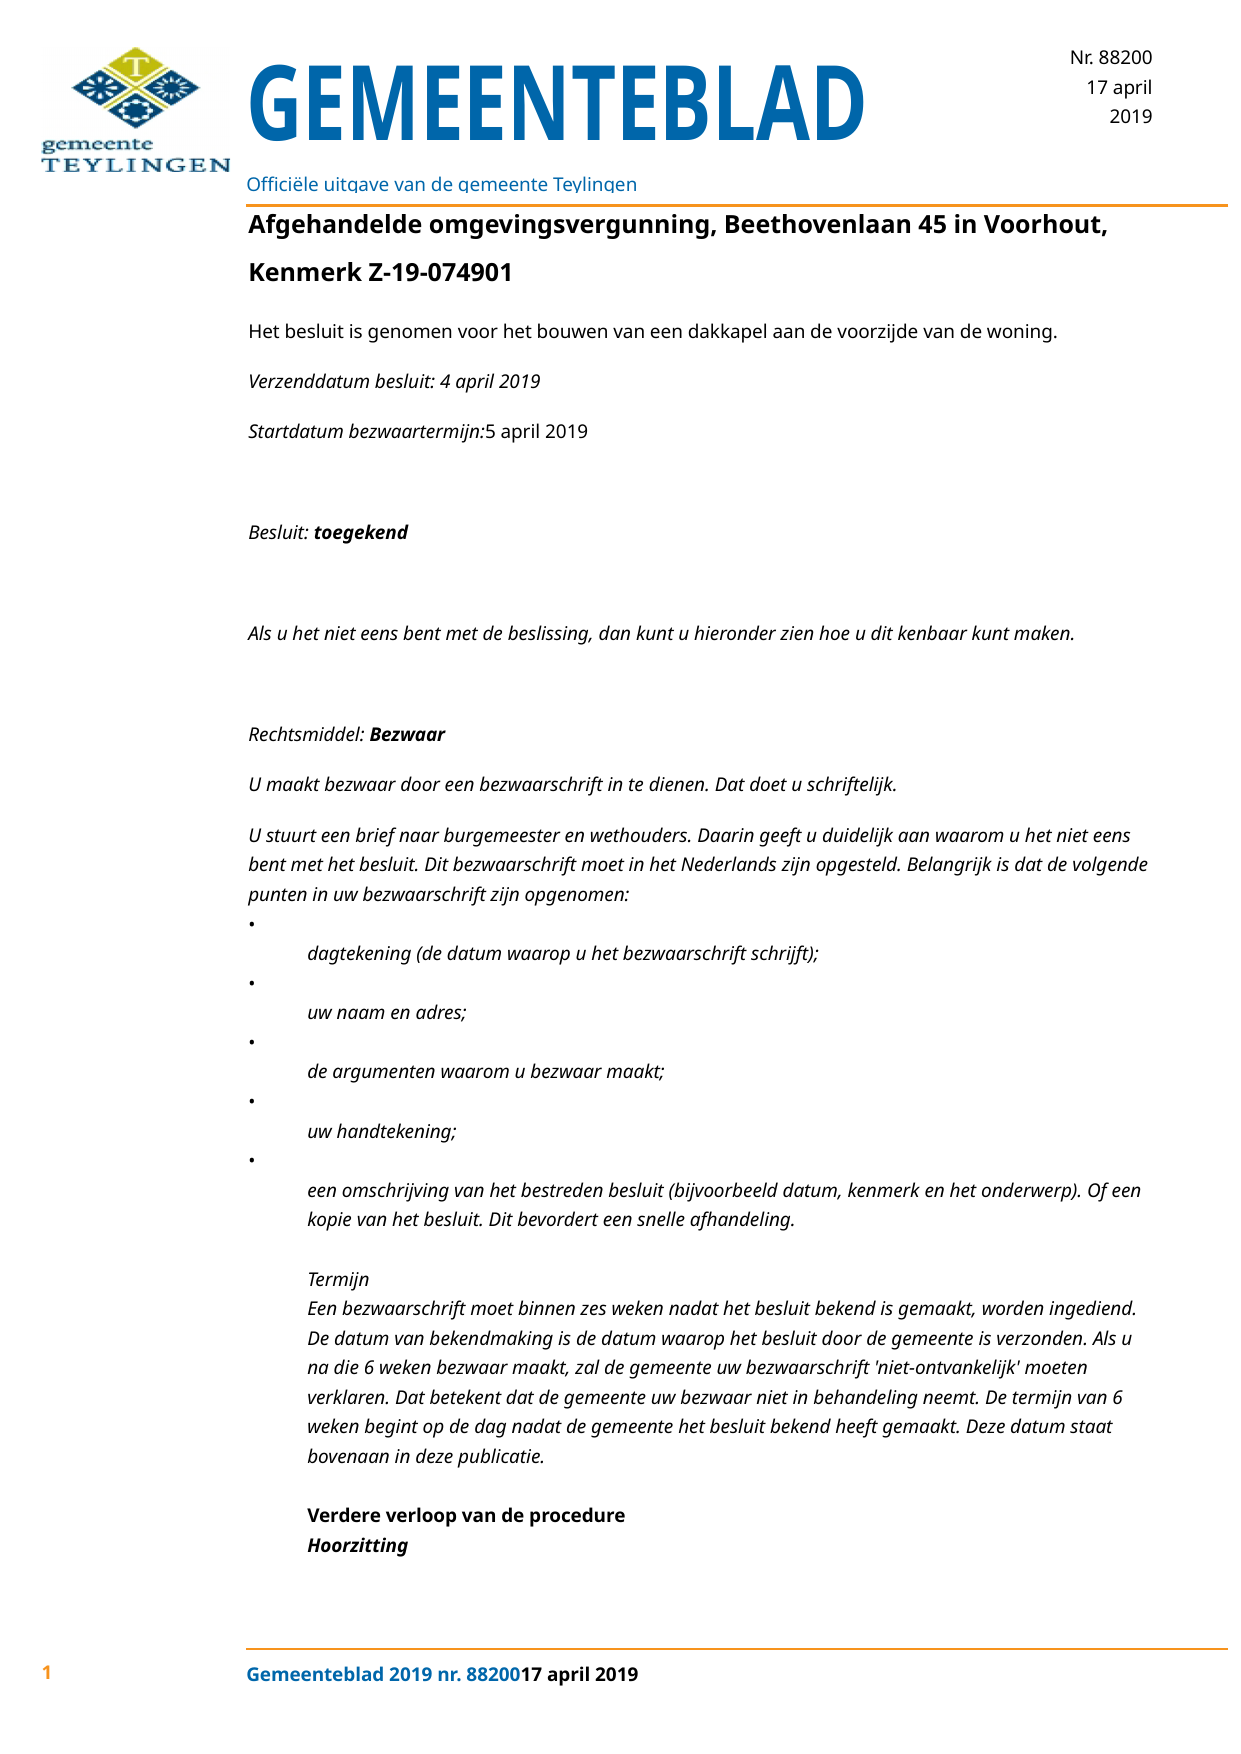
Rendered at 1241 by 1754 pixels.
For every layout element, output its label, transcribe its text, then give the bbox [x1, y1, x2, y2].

text Startdatum bezwaartermijn:5 april 2019 [248, 419, 1152, 444]
list Verdere verloop van de procedure [248, 1502, 1152, 1528]
text Afgehandelde omgevingsvergunning, Beethovenlaan 45 in Voorhout, Kenmerk Z-19-074901 [248, 207, 1152, 288]
text Het besluit is genomen voor het bouwen van een dakkapel aan de voorzijde van de woning. [248, 318, 1152, 344]
text Als u het niet eens bent met de beslissing, dan kunt u hieronder zien hoe u dit kenbaar kunt maken. [248, 620, 1152, 646]
text U maakt bezwaar door een bezwaarschrift in te dienen. Dat doet u schriftelijk. [248, 772, 1152, 797]
text Verzenddatum besluit: 4 april 2019 [248, 368, 1152, 394]
text Rechtsmiddel: Bezwaar [248, 721, 1152, 747]
list uw handtekening; [248, 1118, 1152, 1144]
text Besluit: toegekend [248, 519, 1152, 545]
list dagtekening (de datum waarop u het bezwaarschrift schrijft); [248, 940, 1152, 966]
list de argumenten waarom u bezwaar maakt; [248, 1059, 1152, 1084]
list uw naam en adres; [248, 999, 1152, 1025]
list Een bezwaarschrift moet binnen zes weken nadat het besluit bekend is gemaakt, worden ingediend. De datum van bekendmaking is de datum waarop het besluit door de gemeente is verzonden. Als u na die 6 weken bezwaar maakt, zal de gemeente uw bezwaarschrift 'niet-ontvankelijk' moeten verklaren. Dat betekent dat de gemeente uw bezwaar niet in behandeling neemt. De termijn van 6 weken begint op de dag nadat de gemeente het besluit bekend heeft gemaakt. Deze datum staat bovenaan in deze publicatie. [248, 1295, 1152, 1469]
text U stuurt een brief naar burgemeester en wethouders. Daarin geeft u duidelijk aan waarom u het niet eens bent met het besluit. Dit bezwaarschrift moet in het Nederlands zijn opgesteld. Belangrijk is dat de volgende punten in uw bezwaarschrift zijn opgenomen: [248, 822, 1152, 907]
list Termijn [248, 1266, 1152, 1292]
picture [41, 47, 231, 172]
list een omschrijving van het bestreden besluit (bijvoorbeeld datum, kenmerk en het onderwerp). Of een kopie van het besluit. Dit bevordert een snelle afhandeling. [248, 1177, 1152, 1232]
list Hoorzitting [248, 1532, 1152, 1558]
